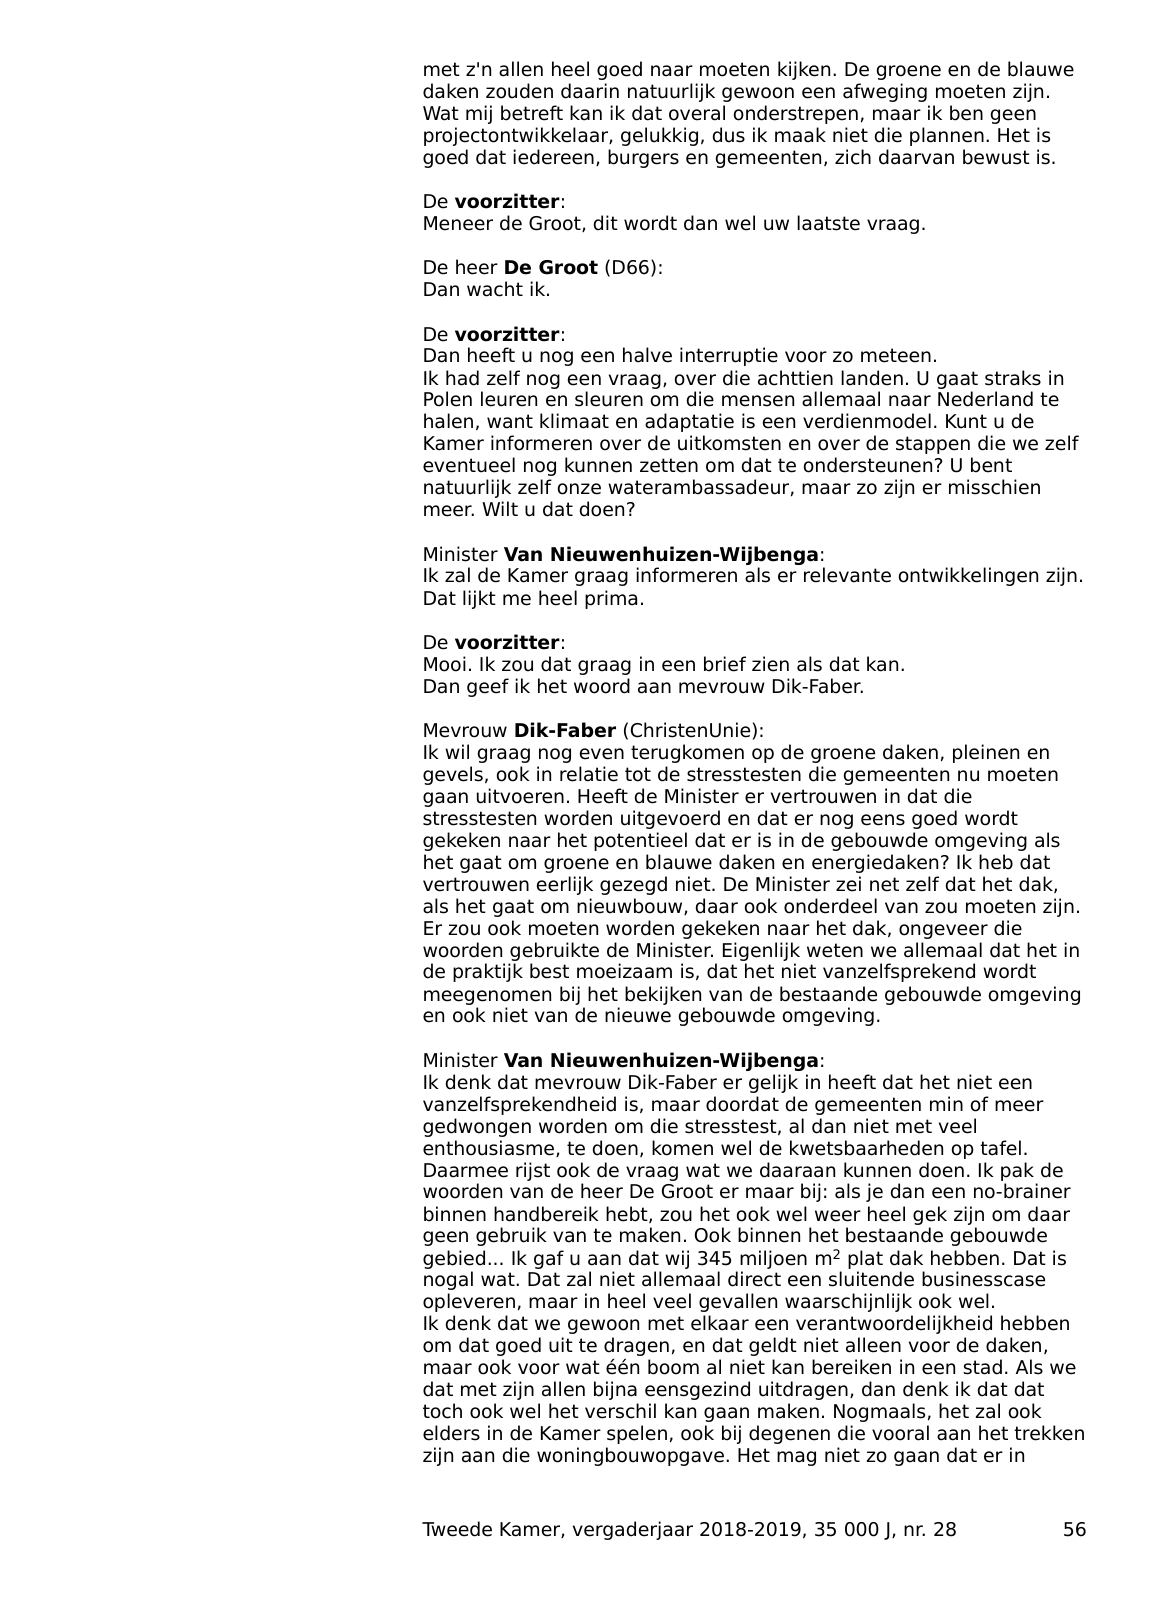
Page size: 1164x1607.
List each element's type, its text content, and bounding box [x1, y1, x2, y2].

text Ik denk dat we gewoon met elkaar een verantwoordelijkheid hebben om dat goed uit te dragen, en dat geldt niet alleen voor de daken, maar ook voor wat één boom al niet kan bereiken in een stad. Als we dat met zijn allen bijna eensgezind uitdragen, dan denk ik dat dat toch ook wel het verschil kan gaan maken. Nogmaals, het zal ook elders in de Kamer spelen, ook bij degenen die vooral aan het trekken zijn aan die woningbouwopgave. Het mag niet zo gaan dat er in [422, 1313, 1087, 1467]
text Dan geef ik het woord aan mevrouw Dik-Faber. [422, 676, 1087, 697]
text Ik wil graag nog even terugkomen op de groene daken, pleinen en gevels, ook in relatie tot de stresstesten die gemeenten nu moeten gaan uitvoeren. Heeft de Minister er vertrouwen in dat die stresstesten worden uitgevoerd en dat er nog eens goed wordt gekeken naar het potentieel dat er is in de gebouwde omgeving als het gaat om groene en blauwe daken en energiedaken? Ik heb dat vertrouwen eerlijk gezegd niet. De Minister zei net zelf dat het dak, als het gaat om nieuwbouw, daar ook onderdeel van zou moeten zijn. Er zou ook moeten worden gekeken naar het dak, ongeveer die woorden gebruikte de Minister. Eigenlijk weten we allemaal dat het in de praktijk best moeizaam is, dat het niet vanzelfsprekend wordt meegenomen bij het bekijken van de bestaande gebouwde omgeving en ook niet van de nieuwe gebouwde omgeving. [422, 742, 1087, 1027]
text Dan heeft u nog een halve interruptie voor zo meteen. [422, 345, 1087, 367]
text De voorzitter: [422, 191, 1087, 213]
text Meneer de Groot, dit wordt dan wel uw laatste vraag. [422, 213, 1087, 235]
text De heer De Groot (D66): [422, 257, 1087, 279]
text Minister Van Nieuwenhuizen-Wijbenga: [422, 1049, 1087, 1072]
text De voorzitter: [422, 632, 1087, 653]
text De voorzitter: [422, 323, 1087, 345]
text Ik had zelf nog een vraag, over die achttien landen. U gaat straks in Polen leuren en sleuren om die mensen allemaal naar Nederland te halen, want klimaat en adaptatie is een verdienmodel. Kunt u de Kamer informeren over de uitkomsten en over de stappen die we zelf eventueel nog kunnen zetten om dat te ondersteunen? U bent natuurlijk zelf onze waterambassadeur, maar zo zijn er misschien meer. Wilt u dat doen? [422, 367, 1087, 521]
text met z'n allen heel goed naar moeten kijken. De groene en de blauwe daken zouden daarin natuurlijk gewoon een afweging moeten zijn. Wat mij betreft kan ik dat overal onderstrepen, maar ik ben geen projectontwikkelaar, gelukkig, dus ik maak niet die plannen. Het is goed dat iedereen, burgers en gemeenten, zich daarvan bewust is. [422, 59, 1087, 169]
text Mooi. Ik zou dat graag in een brief zien als dat kan. [422, 653, 1087, 676]
text Dan wacht ik. [422, 279, 1087, 301]
text Ik denk dat mevrouw Dik-Faber er gelijk in heeft dat het niet een vanzelfsprekendheid is, maar doordat de gemeenten min of meer gedwongen worden om die stresstest, al dan niet met veel enthousiasme, te doen, komen wel de kwetsbaarheden op tafel. Daarmee rijst ook de vraag wat we daaraan kunnen doen. Ik pak de woorden van de heer De Groot er maar bij: als je dan een no-brainer binnen handbereik hebt, zou het ook wel weer heel gek zijn om daar geen gebruik van te maken. Ook binnen het bestaande gebouwde gebied... Ik gaf u aan dat wij 345 miljoen m2 plat dak hebben. Dat is nogal wat. Dat zal niet allemaal direct een sluitende businesscase opleveren, maar in heel veel gevallen waarschijnlijk ook wel. [422, 1072, 1087, 1313]
text Ik zal de Kamer graag informeren als er relevante ontwikkelingen zijn. Dat lijkt me heel prima. [422, 565, 1087, 609]
text Mevrouw Dik-Faber (ChristenUnie): [422, 720, 1087, 742]
text Minister Van Nieuwenhuizen-Wijbenga: [422, 543, 1087, 565]
